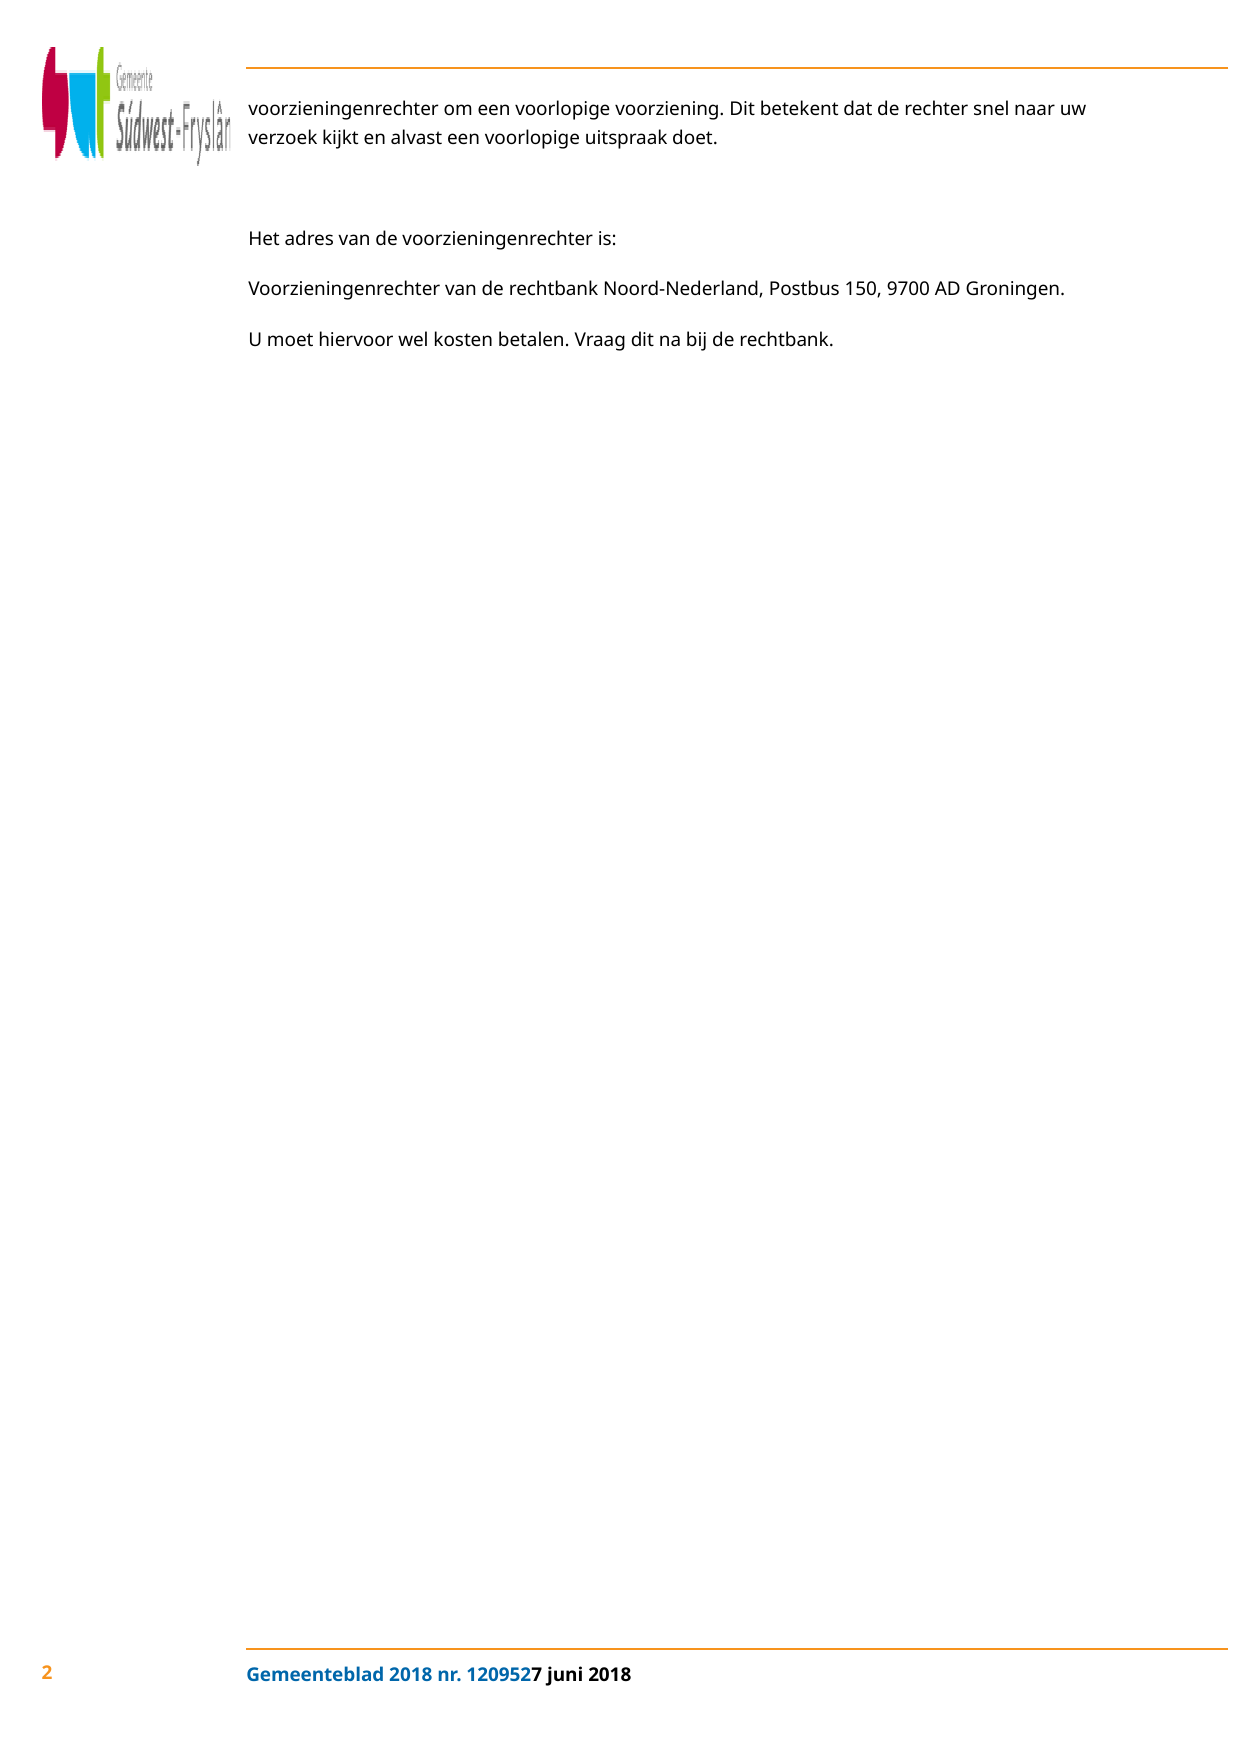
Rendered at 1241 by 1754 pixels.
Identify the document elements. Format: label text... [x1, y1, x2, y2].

text voorzieningenrechter om een voorlopige voorziening. Dit betekent dat de rechter snel naar uw verzoek kijkt en alvast een voorlopige uitspraak doet. [248, 95, 1152, 150]
picture [41, 47, 231, 172]
text Voorzieningenrechter van de rechtbank Noord-Nederland, Postbus 150, 9700 AD Groningen. [248, 276, 1152, 301]
text Het adres van de voorzieningenrechter is: [248, 225, 1152, 251]
text U moet hiervoor wel kosten betalen. Vraag dit na bij de rechtbank. [248, 326, 1152, 352]
